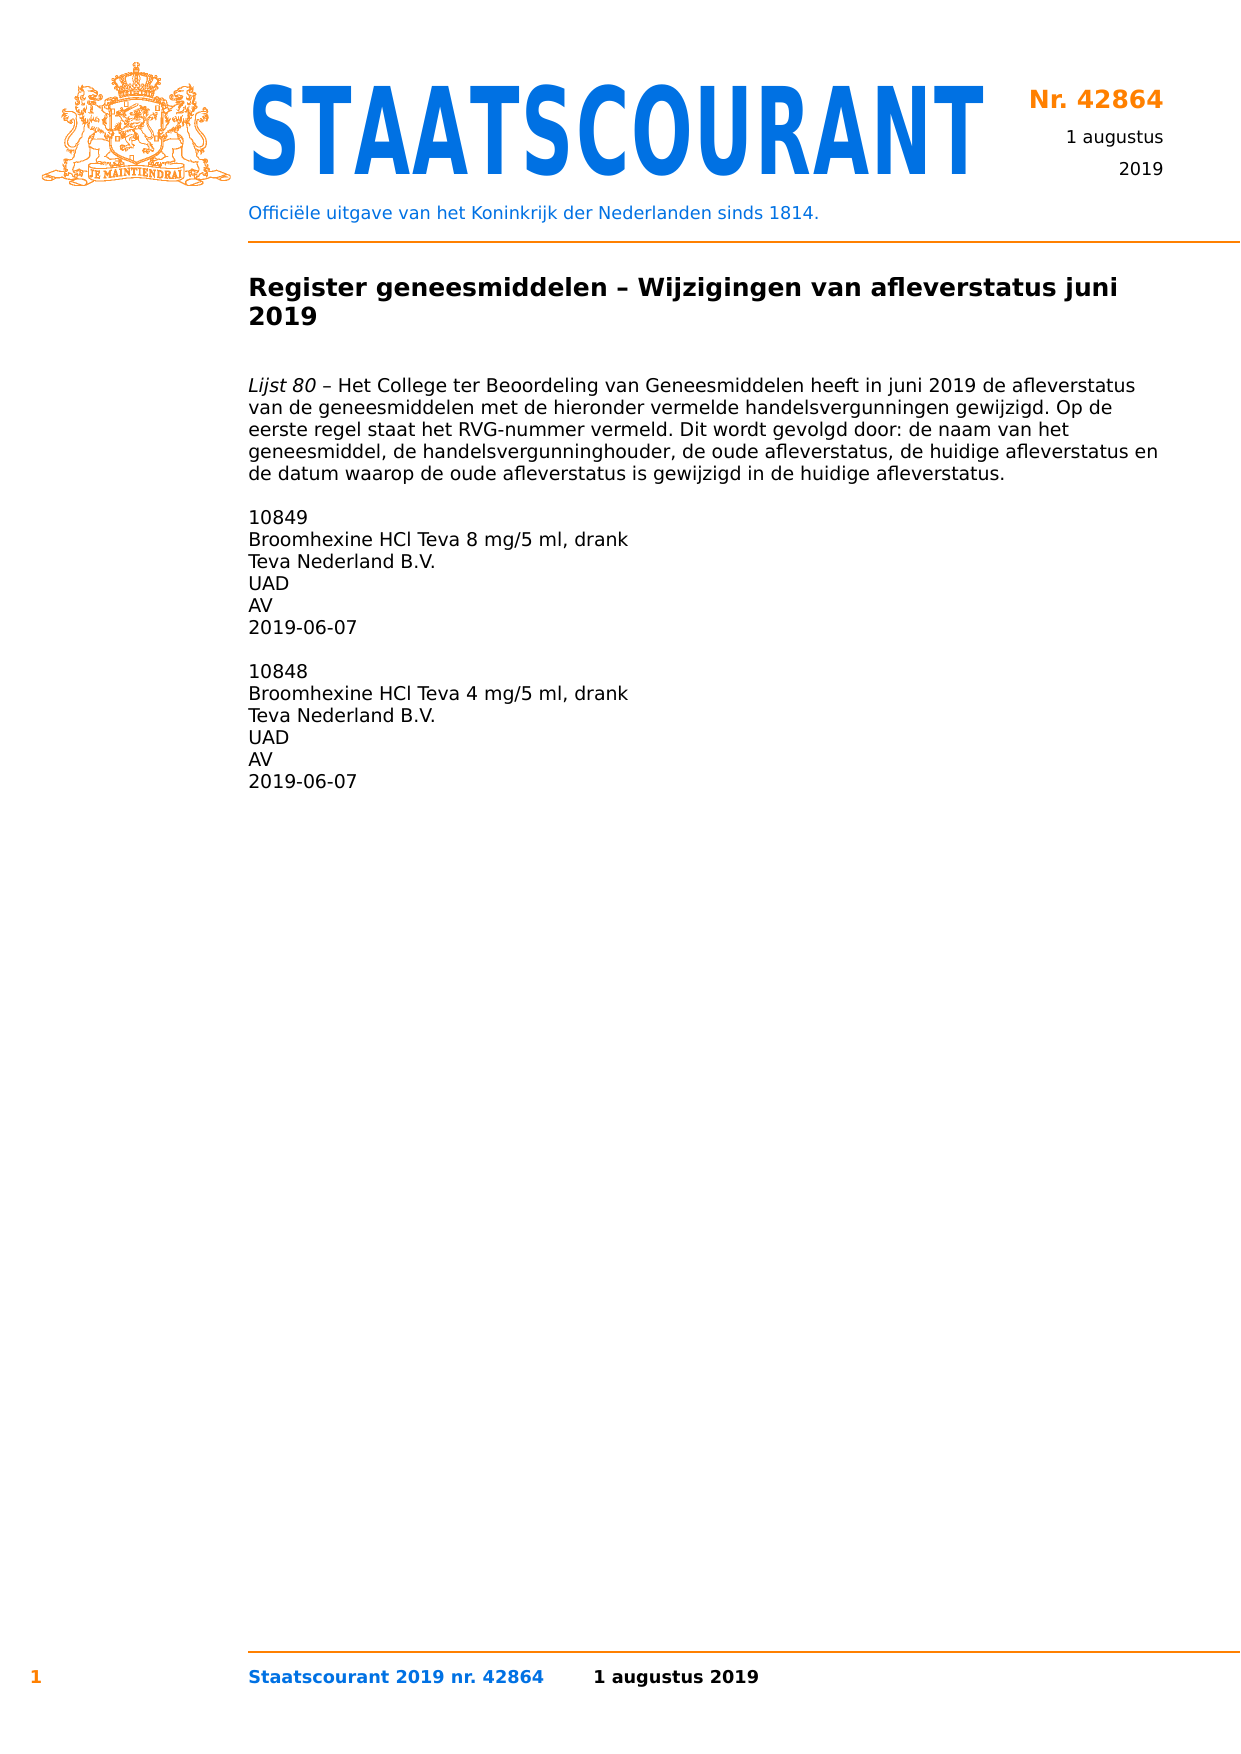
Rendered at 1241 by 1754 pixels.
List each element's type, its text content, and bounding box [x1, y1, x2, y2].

table_header STAATSCOURANT [248, 62, 998, 203]
text AV [248, 748, 1163, 771]
table_cell Officiële uitgave van het Koninkrijk der Nederlanden sinds 1814. [248, 203, 1240, 241]
text 2019-06-07 [248, 617, 1163, 639]
text 10849 [248, 507, 1163, 529]
text Broomhexine HCl Teva 8 mg/5 ml, drank [248, 529, 1163, 551]
text UAD [248, 727, 1163, 748]
text 10848 [248, 661, 1163, 683]
table_header [25, 62, 248, 241]
text 2019-06-07 [248, 771, 1163, 792]
text Lijst 80 – Het College ter Beoordeling van Geneesmiddelen heeft in juni 2019 de afleverstatus van de geneesmiddelen met de hieronder vermelde handelsvergunningen gewijzigd. Op de eerste regel staat het RVG-nummer vermeld. Dit wordt gevolgd door: de naam van het geneesmiddel, de handelsvergunninghouder, de oude afleverstatus, de huidige afleverstatus en de datum waarop de oude afleverstatus is gewijzigd in de huidige afleverstatus. [248, 375, 1163, 485]
table_header Nr. 42864 [998, 62, 1240, 121]
table_cell 1 augustus [998, 121, 1240, 153]
table_cell 2019 [998, 153, 1240, 203]
text Broomhexine HCl Teva 4 mg/5 ml, drank [248, 683, 1163, 704]
text Teva Nederland B.V. [248, 551, 1163, 573]
text AV [248, 595, 1163, 617]
text UAD [248, 573, 1163, 595]
subtitle Register geneesmiddelen – Wijzigingen van afleverstatus juni 2019 [248, 273, 1163, 331]
picture [41, 62, 231, 186]
text Teva Nederland B.V. [248, 704, 1163, 727]
